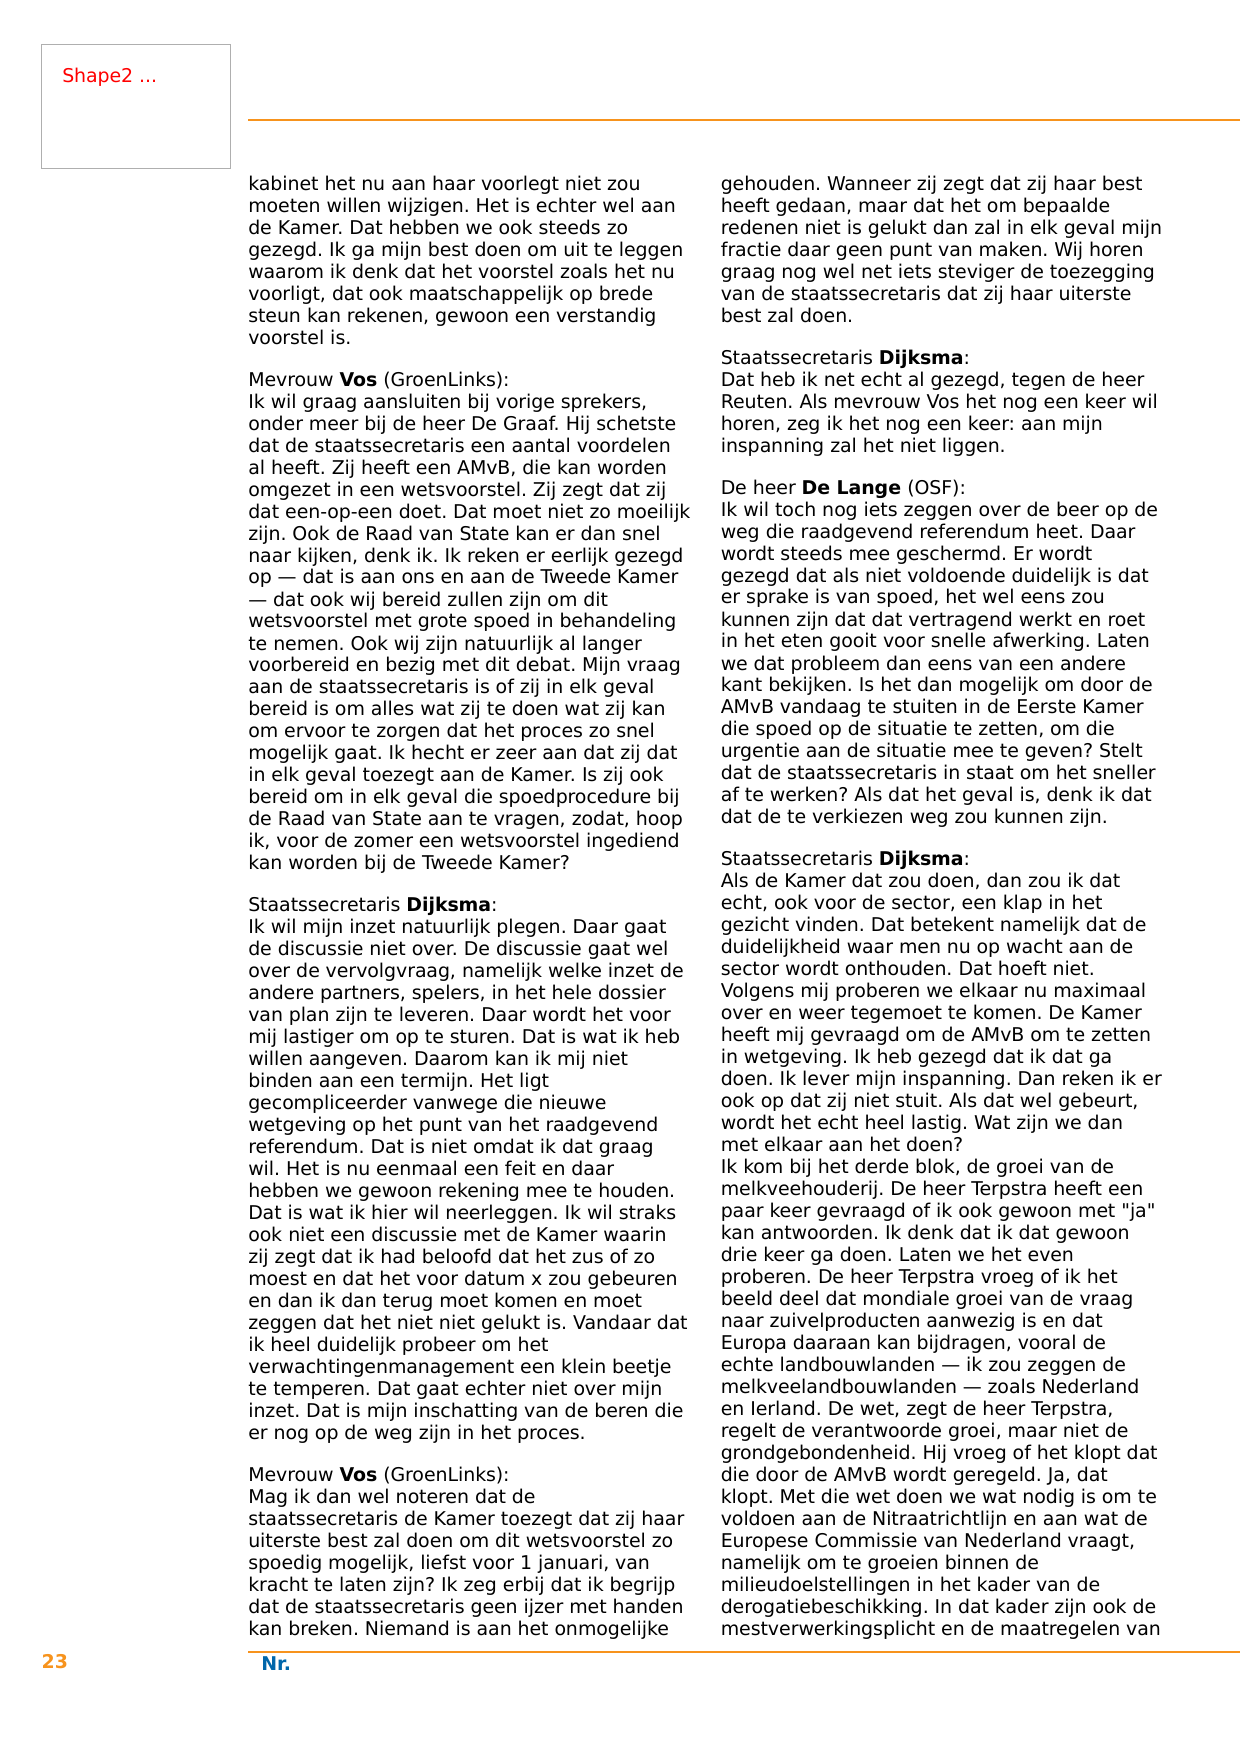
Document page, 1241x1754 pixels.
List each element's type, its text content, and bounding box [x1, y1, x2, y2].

text Ik wil toch nog iets zeggen over de beer op de weg die raadgevend referendum heet. Daar wordt steeds mee geschermd. Er wordt gezegd dat als niet voldoende duidelijk is dat er sprake is van spoed, het wel eens zou kunnen zijn dat dat vertragend werkt en roet in het eten gooit voor snelle afwerking. Laten we dat probleem dan eens van een andere kant bekijken. Is het dan mogelijk om door de AMvB vandaag te stuiten in de Eerste Kamer die spoed op de situatie te zetten, om die urgentie aan de situatie mee te geven? Stelt dat de staatssecretaris in staat om het sneller af te werken? Als dat het geval is, denk ik dat dat de te verkiezen weg zou kunnen zijn. [721, 498, 1163, 828]
text Staatssecretaris Dijksma: [721, 848, 1163, 870]
text gehouden. Wanneer zij zegt dat zij haar best heeft gedaan, maar dat het om bepaalde redenen niet is gelukt dan zal in elk geval mijn fractie daar geen punt van maken. Wij horen graag nog wel net iets steviger de toezegging van de staatssecretaris dat zij haar uiterste best zal doen. [721, 173, 1163, 327]
text Staatssecretaris Dijksma: [248, 894, 691, 916]
text Ik kom bij het derde blok, de groei van de melkveehouderij. De heer Terpstra heeft een paar keer gevraagd of ik ook gewoon met "ja" kan antwoorden. Ik denk dat ik dat gewoon drie keer ga doen. Laten we het even proberen. De heer Terpstra vroeg of ik het beeld deel dat mondiale groei van de vraag naar zuivelproducten aanwezig is en dat Europa daaraan kan bijdragen, vooral de echte landbouwlanden — ik zou zeggen de melkveelandbouwlanden — zoals Nederland en Ierland. De wet, zegt de heer Terpstra, regelt de verantwoorde groei, maar niet de grondgebondenheid. Hij vroeg of het klopt dat die door de AMvB wordt geregeld. Ja, dat klopt. Met die wet doen we wat nodig is om te voldoen aan de Nitraatrichtlijn en aan wat de Europese Commissie van Nederland vraagt, namelijk om te groeien binnen de milieudoelstellingen in het kader van de derogatiebeschikking. In dat kader zijn ook de mestverwerkingsplicht en de maatregelen van [721, 1156, 1163, 1639]
text Mag ik dan wel noteren dat de staatssecretaris de Kamer toezegt dat zij haar uiterste best zal doen om dit wetsvoorstel zo spoedig mogelijk, liefst voor 1 januari, van kracht te laten zijn? Ik zeg erbij dat ik begrijp dat de staatssecretaris geen ijzer met handen kan breken. Niemand is aan het onmogelijke [248, 1486, 691, 1639]
text Ik wil graag aansluiten bij vorige sprekers, onder meer bij de heer De Graaf. Hij schetste dat de staatssecretaris een aantal voordelen al heeft. Zij heeft een AMvB, die kan worden omgezet in een wetsvoorstel. Zij zegt dat zij dat een-op-een doet. Dat moet niet zo moeilijk zijn. Ook de Raad van State kan er dan snel naar kijken, denk ik. Ik reken er eerlijk gezegd op — dat is aan ons en aan de Tweede Kamer — dat ook wij bereid zullen zijn om dit wetsvoorstel met grote spoed in behandeling te nemen. Ook wij zijn natuurlijk al langer voorbereid en bezig met dit debat. Mijn vraag aan de staatssecretaris is of zij in elk geval bereid is om alles wat zij te doen wat zij kan om ervoor te zorgen dat het proces zo snel mogelijk gaat. Ik hecht er zeer aan dat zij dat in elk geval toezegt aan de Kamer. Is zij ook bereid om in elk geval die spoedprocedure bij de Raad van State aan te vragen, zodat, hoop ik, voor de zomer een wetsvoorstel ingediend kan worden bij de Tweede Kamer? [248, 391, 691, 874]
text Als de Kamer dat zou doen, dan zou ik dat echt, ook voor de sector, een klap in het gezicht vinden. Dat betekent namelijk dat de duidelijkheid waar men nu op wacht aan de sector wordt onthouden. Dat hoeft niet. Volgens mij proberen we elkaar nu maximaal over en weer tegemoet te komen. De Kamer heeft mij gevraagd om de AMvB om te zetten in wetgeving. Ik heb gezegd dat ik dat ga doen. Ik lever mijn inspanning. Dan reken ik er ook op dat zij niet stuit. Als dat wel gebeurt, wordt het echt heel lastig. Wat zijn we dan met elkaar aan het doen? [721, 870, 1163, 1156]
text Ik wil mijn inzet natuurlijk plegen. Daar gaat de discussie niet over. De discussie gaat wel over de vervolgvraag, namelijk welke inzet de andere partners, spelers, in het hele dossier van plan zijn te leveren. Daar wordt het voor mij lastiger om op te sturen. Dat is wat ik heb willen aangeven. Daarom kan ik mij niet binden aan een termijn. Het ligt gecompliceerder vanwege die nieuwe wetgeving op het punt van het raadgevend referendum. Dat is niet omdat ik dat graag wil. Het is nu eenmaal een feit en daar hebben we gewoon rekening mee te houden. Dat is wat ik hier wil neerleggen. Ik wil straks ook niet een discussie met de Kamer waarin zij zegt dat ik had beloofd dat het zus of zo moest en dat het voor datum x zou gebeuren en dan ik dan terug moet komen en moet zeggen dat het niet niet gelukt is. Vandaar dat ik heel duidelijk probeer om het verwachtingenmanagement een klein beetje te temperen. Dat gaat echter niet over mijn inzet. Dat is mijn inschatting van de beren die er nog op de weg zijn in het proces. [248, 916, 691, 1444]
text kabinet het nu aan haar voorlegt niet zou moeten willen wijzigen. Het is echter wel aan de Kamer. Dat hebben we ook steeds zo gezegd. Ik ga mijn best doen om uit te leggen waarom ik denk dat het voorstel zoals het nu voorligt, dat ook maatschappelijk op brede steun kan rekenen, gewoon een verstandig voorstel is. [248, 173, 691, 349]
text Mevrouw Vos (GroenLinks): [248, 1464, 691, 1486]
text Dat heb ik net echt al gezegd, tegen de heer Reuten. Als mevrouw Vos het nog een keer wil horen, zeg ik het nog een keer: aan mijn inspanning zal het niet liggen. [721, 369, 1163, 457]
text Mevrouw Vos (GroenLinks): [248, 369, 691, 391]
text Staatssecretaris Dijksma: [721, 347, 1163, 369]
text De heer De Lange (OSF): [721, 477, 1163, 498]
